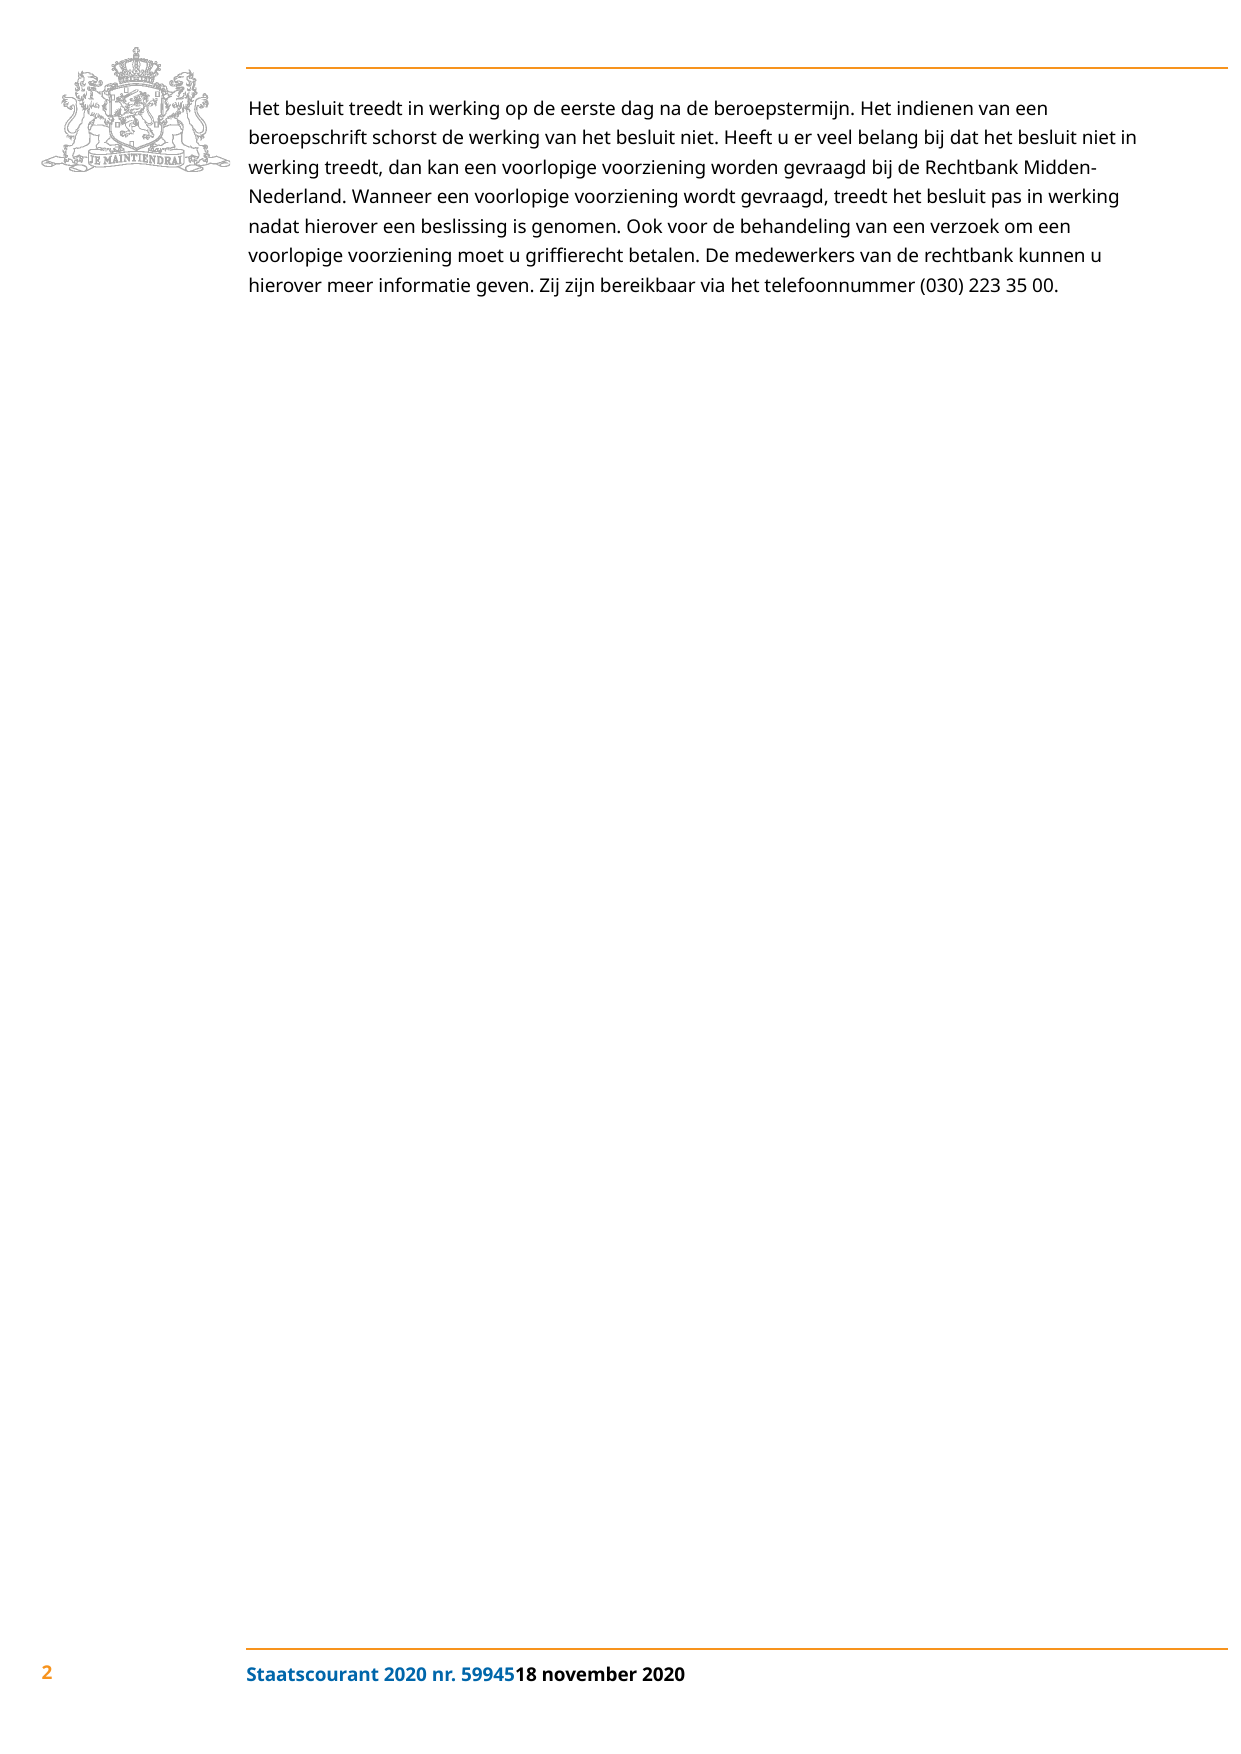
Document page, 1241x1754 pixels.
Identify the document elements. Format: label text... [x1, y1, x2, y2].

text Het besluit treedt in werking op de eerste dag na de beroepstermijn. Het indienen van een beroepschrift schorst de werking van het besluit niet. Heeft u er veel belang bij dat het besluit niet in werking treedt, dan kan een voorlopige voorziening worden gevraagd bij de Rechtbank Midden-Nederland. Wanneer een voorlopige voorziening wordt gevraagd, treedt het besluit pas in werking nadat hierover een beslissing is genomen. Ook voor de behandeling van een verzoek om een voorlopige voorziening moet u griffierecht betalen. De medewerkers van de rechtbank kunnen u hierover meer informatie geven. Zij zijn bereikbaar via het telefoonnummer (030) 223 35 00. [248, 95, 1152, 298]
picture [41, 47, 231, 172]
